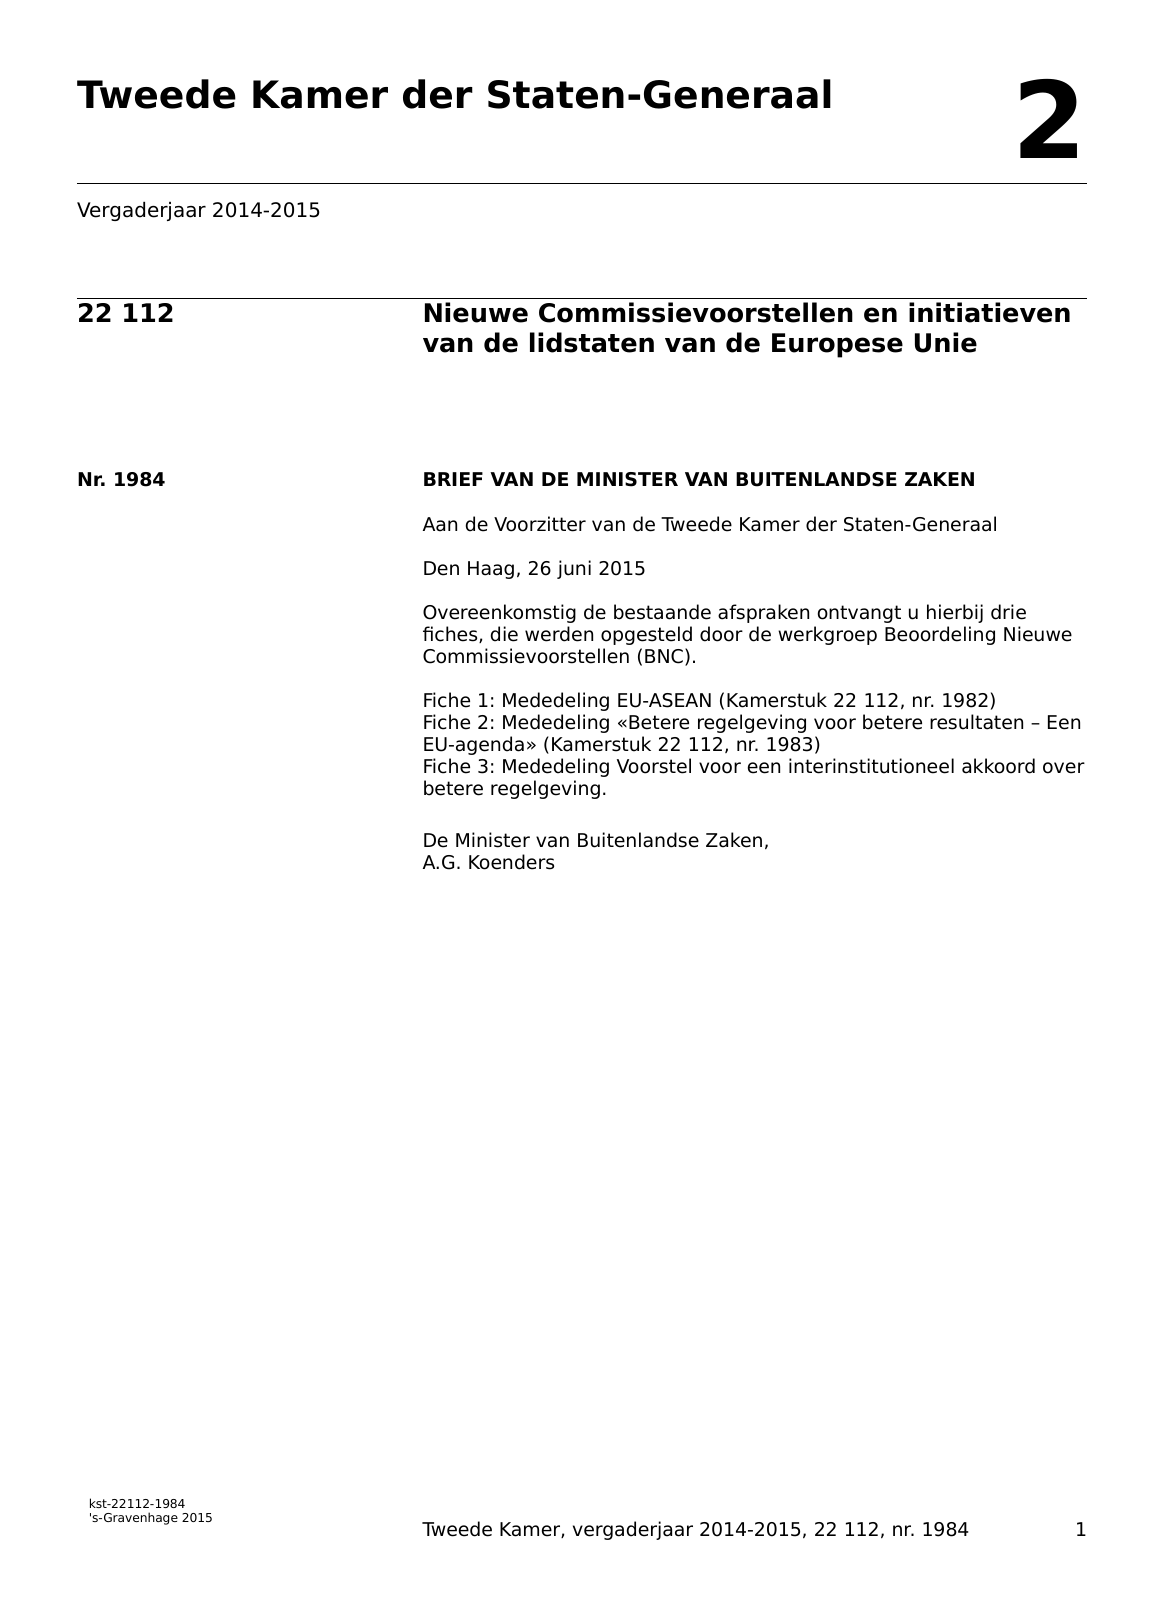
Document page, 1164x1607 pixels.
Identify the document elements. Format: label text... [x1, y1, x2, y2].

text kst-22112-1984 [88, 1497, 323, 1511]
text Fiche 2: Mededeling «Betere regelgeving voor betere resultaten – Een EU-agenda» (Kamerstuk 22 112, nr. 1983) [422, 712, 1087, 756]
text Fiche 3: Mededeling Voorstel voor een interinstitutioneel akkoord over betere regelgeving. [422, 756, 1087, 800]
text Overeenkomstig de bestaande afspraken ontvangt u hierbij drie fiches, die werden opgesteld door de werkgroep Beoordeling Nieuwe Commissievoorstellen (BNC). [422, 602, 1087, 668]
table_cell Vergaderjaar 2014-2015 [77, 184, 1087, 298]
table_header Tweede Kamer der Staten-Generaal [77, 59, 886, 183]
text Den Haag, 26 juni 2015 [422, 558, 1087, 580]
subtitle 22 112 Nieuwe Commissievoorstellen en initiatieven van de lidstaten van de Europese Unie [77, 299, 1087, 358]
table_header 2 [886, 59, 1087, 183]
subtitle Nr. 1984 BRIEF VAN DE MINISTER VAN BUITENLANDSE ZAKEN [77, 469, 1087, 491]
text Aan de Voorzitter van de Tweede Kamer der Staten-Generaal [422, 513, 1087, 536]
text De Minister van Buitenlandse Zaken, A.G. Koenders [422, 830, 1087, 874]
text 's-Gravenhage 2015 [88, 1511, 323, 1525]
text Fiche 1: Mededeling EU-ASEAN (Kamerstuk 22 112, nr. 1982) [422, 690, 1087, 712]
